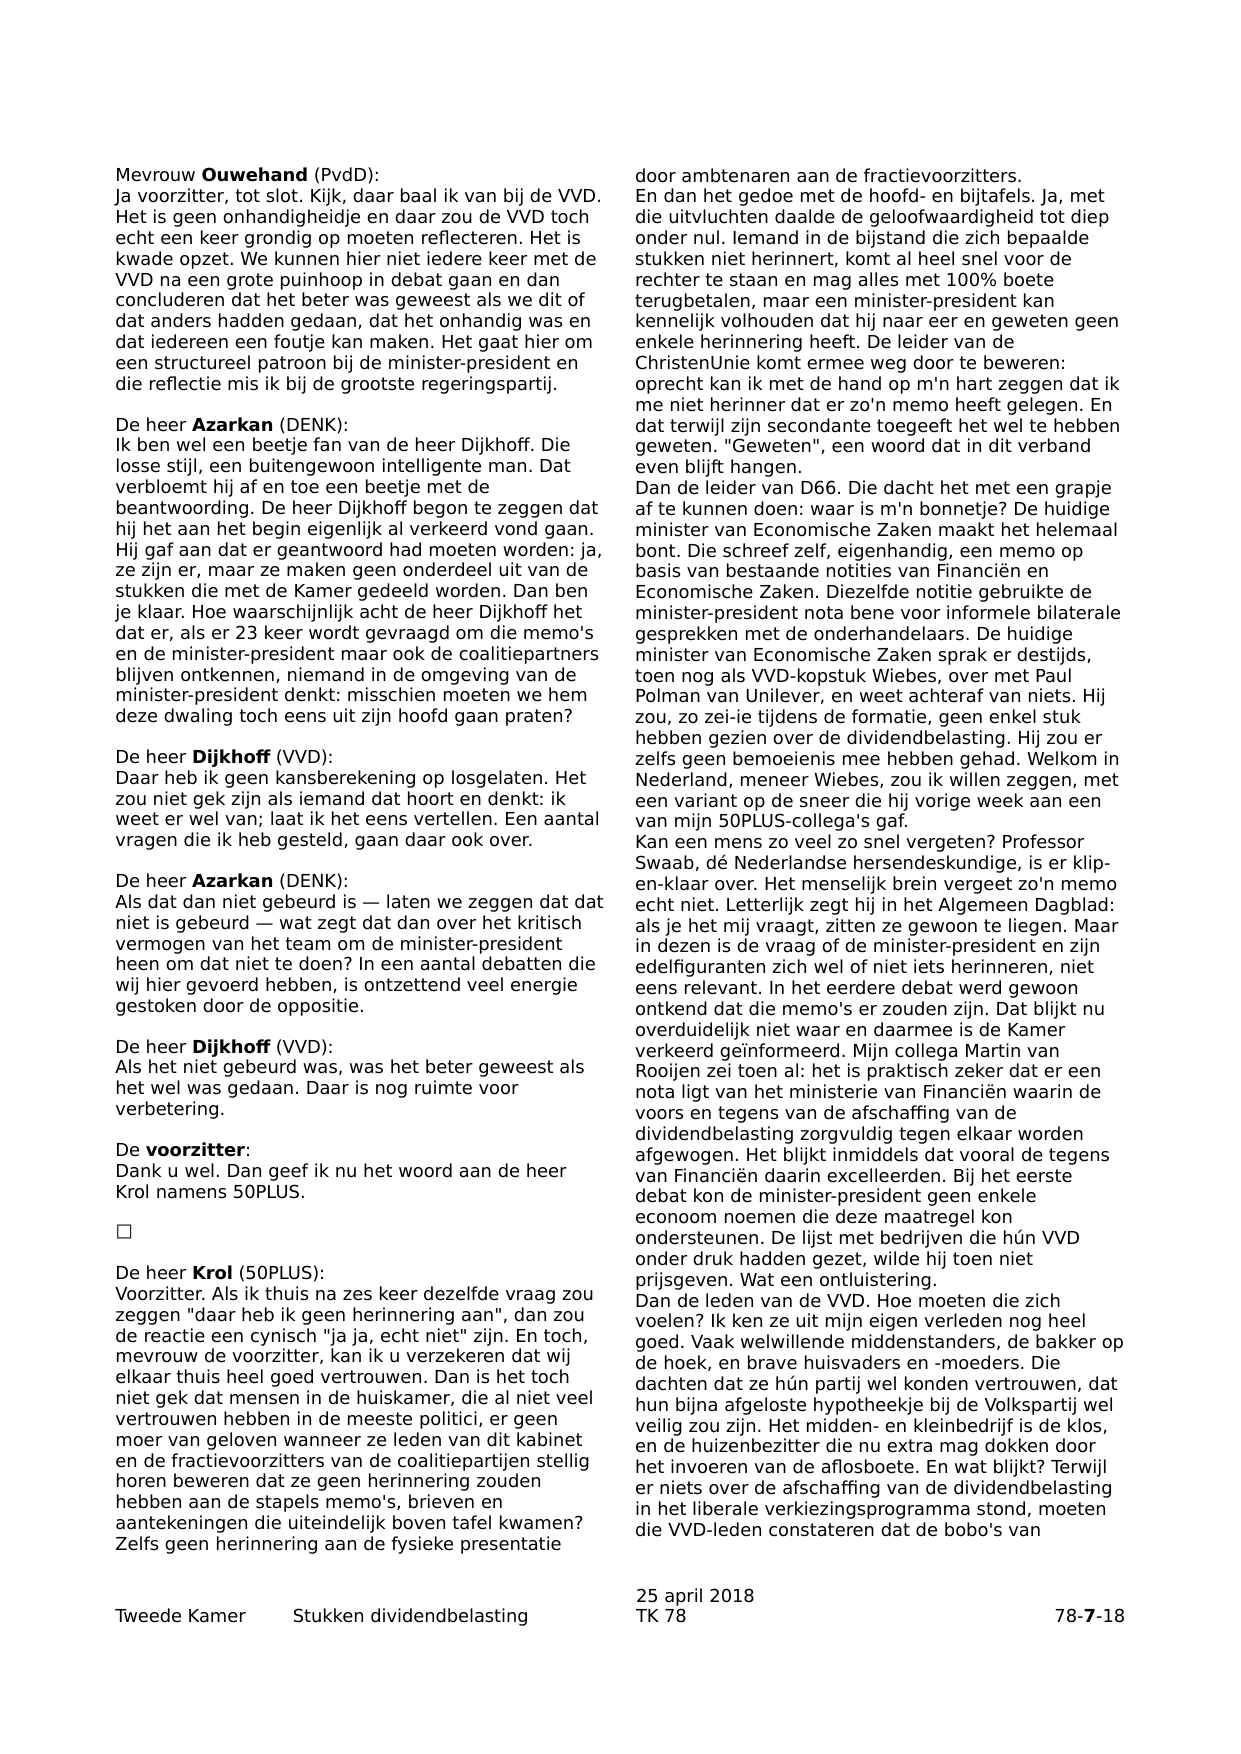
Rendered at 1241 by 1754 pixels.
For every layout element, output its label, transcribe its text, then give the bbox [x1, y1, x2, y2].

text Als dat dan niet gebeurd is — laten we zeggen dat dat niet is gebeurd — wat zegt dat dan over het kritisch vermogen van het team om de minister-president heen om dat niet te doen? In een aantal debatten die wij hier gevoerd hebben, is ontzettend veel energie gestoken door de oppositie. [115, 892, 605, 1017]
text Mevrouw Ouwehand (PvdD): [115, 165, 605, 186]
text Daar heb ik geen kansberekening op losgelaten. Het zou niet gek zijn als iemand dat hoort en denkt: ik weet er wel van; laat ik het eens vertellen. Een aantal vragen die ik heb gesteld, gaan daar ook over. [115, 767, 605, 851]
text De heer Azarkan (DENK): [115, 871, 605, 892]
text De heer Dijkhoff (VVD): [115, 1037, 605, 1057]
text Kan een mens zo veel zo snel vergeten? Professor Swaab, dé Nederlandse hersendeskundige, is er klip-en-klaar over. Het menselijk brein vergeet zo'n memo echt niet. Letterlijk zegt hij in het Algemeen Dagblad: als je het mij vraagt, zitten ze gewoon te liegen. Maar in dezen is de vraag of de minister-president en zijn edelfiguranten zich wel of niet iets herinneren, niet eens relevant. In het eerdere debat werd gewoon ontkend dat die memo's er zouden zijn. Dat blijkt nu overduidelijk niet waar en daarmee is de Kamer verkeerd geïnformeerd. Mijn collega Martin van Rooijen zei toen al: het is praktisch zeker dat er een nota ligt van het ministerie van Financiën waarin de voors en tegens van de afschaffing van de dividendbelasting zorgvuldig tegen elkaar worden afgewogen. Het blijkt inmiddels dat vooral de tegens van Financiën daarin excelleerden. Bij het eerste debat kon de minister-president geen enkele econoom noemen die deze maatregel kon ondersteunen. De lijst met bedrijven die hún VVD onder druk hadden gezet, wilde hij toen niet prijsgeven. Wat een ontluistering. [635, 832, 1125, 1290]
text Ja voorzitter, tot slot. Kijk, daar baal ik van bij de VVD. Het is geen onhandigheidje en daar zou de VVD toch echt een keer grondig op moeten reflecteren. Het is kwade opzet. We kunnen hier niet iedere keer met de VVD na een grote puinhoop in debat gaan en dan concluderen dat het beter was geweest als we dit of dat anders hadden gedaan, dat het onhandig was en dat iedereen een foutje kan maken. Het gaat hier om een structureel patroon bij de minister-president en die reflectie mis ik bij de grootste regeringspartij. [115, 186, 605, 394]
text Voorzitter. Als ik thuis na zes keer dezelfde vraag zou zeggen "daar heb ik geen herinnering aan", dan zou de reactie een cynisch "ja ja, echt niet" zijn. En toch, mevrouw de voorzitter, kan ik u verzekeren dat wij elkaar thuis heel goed vertrouwen. Dan is het toch niet gek dat mensen in de huiskamer, die al niet veel vertrouwen hebben in de meeste politici, er geen moer van geloven wanneer ze leden van dit kabinet en de fractievoorzitters van de coalitiepartijen stellig horen beweren dat ze geen herinnering zouden hebben aan de stapels memo's, brieven en aantekeningen die uiteindelijk boven tafel kwamen? Zelfs geen herinnering aan de fysieke presentatie [115, 1284, 605, 1554]
text Ik ben wel een beetje fan van de heer Dijkhoff. Die losse stijl, een buitengewoon intelligente man. Dat verbloemt hij af en toe een beetje met de beantwoording. De heer Dijkhoff begon te zeggen dat hij het aan het begin eigenlijk al verkeerd vond gaan. Hij gaf aan dat er geantwoord had moeten worden: ja, ze zijn er, maar ze maken geen onderdeel uit van de stukken die met de Kamer gedeeld worden. Dan ben je klaar. Hoe waarschijnlijk acht de heer Dijkhoff het dat er, als er 23 keer wordt gevraagd om die memo's en de minister-president maar ook de coalitiepartners blijven ontkennen, niemand in de omgeving van de minister-president denkt: misschien moeten we hem deze dwaling toch eens uit zijn hoofd gaan praten? [115, 435, 605, 727]
text Dan de leider van D66. Die dacht het met een grapje af te kunnen doen: waar is m'n bonnetje? De huidige minister van Economische Zaken maakt het helemaal bont. Die schreef zelf, eigenhandig, een memo op basis van bestaande notities van Financiën en Economische Zaken. Diezelfde notitie gebruikte de minister-president nota bene voor informele bilaterale gesprekken met de onderhandelaars. De huidige minister van Economische Zaken sprak er destijds, toen nog als VVD-kopstuk Wiebes, over met Paul Polman van Unilever, en weet achteraf van niets. Hij zou, zo zei-ie tijdens de formatie, geen enkel stuk hebben gezien over de dividendbelasting. Hij zou er zelfs geen bemoeienis mee hebben gehad. Welkom in Nederland, meneer Wiebes, zou ik willen zeggen, met een variant op de sneer die hij vorige week aan een van mijn 50PLUS-collega's gaf. [635, 478, 1125, 832]
text Dank u wel. Dan geef ik nu het woord aan de heer Krol namens 50PLUS. [115, 1161, 605, 1202]
text De voorzitter: [115, 1140, 605, 1161]
text De heer Dijkhoff (VVD): [115, 747, 605, 767]
text door ambtenaren aan de fractievoorzitters. [635, 165, 1125, 186]
text Als het niet gebeurd was, was het beter geweest als het wel was gedaan. Daar is nog ruimte voor verbetering. [115, 1057, 605, 1120]
text ⬜ [115, 1222, 605, 1243]
text De heer Azarkan (DENK): [115, 414, 605, 435]
text De heer Krol (50PLUS): [115, 1263, 605, 1284]
text En dan het gedoe met de hoofd- en bijtafels. Ja, met die uitvluchten daalde de geloofwaardigheid tot diep onder nul. Iemand in de bijstand die zich bepaalde stukken niet herinnert, komt al heel snel voor de rechter te staan en mag alles met 100% boete terugbetalen, maar een minister-president kan kennelijk volhouden dat hij naar eer en geweten geen enkele herinnering heeft. De leider van de ChristenUnie komt ermee weg door te beweren: oprecht kan ik met de hand op m'n hart zeggen dat ik me niet herinner dat er zo'n memo heeft gelegen. En dat terwijl zijn secondante toegeeft het wel te hebben geweten. "Geweten", een woord dat in dit verband even blijft hangen. [635, 186, 1125, 478]
text Dan de leden van de VVD. Hoe moeten die zich voelen? Ik ken ze uit mijn eigen verleden nog heel goed. Vaak welwillende middenstanders, de bakker op de hoek, en brave huisvaders en -moeders. Die dachten dat ze hún partij wel konden vertrouwen, dat hun bijna afgeloste hypotheekje bij de Volkspartij wel veilig zou zijn. Het midden- en kleinbedrijf is de klos, en de huizenbezitter die nu extra mag dokken door het invoeren van de aflosboete. En wat blijkt? Terwijl er niets over de afschaffing van de dividendbelasting in het liberale verkiezingsprogramma stond, moeten die VVD-leden constateren dat de bobo's van [635, 1290, 1125, 1540]
